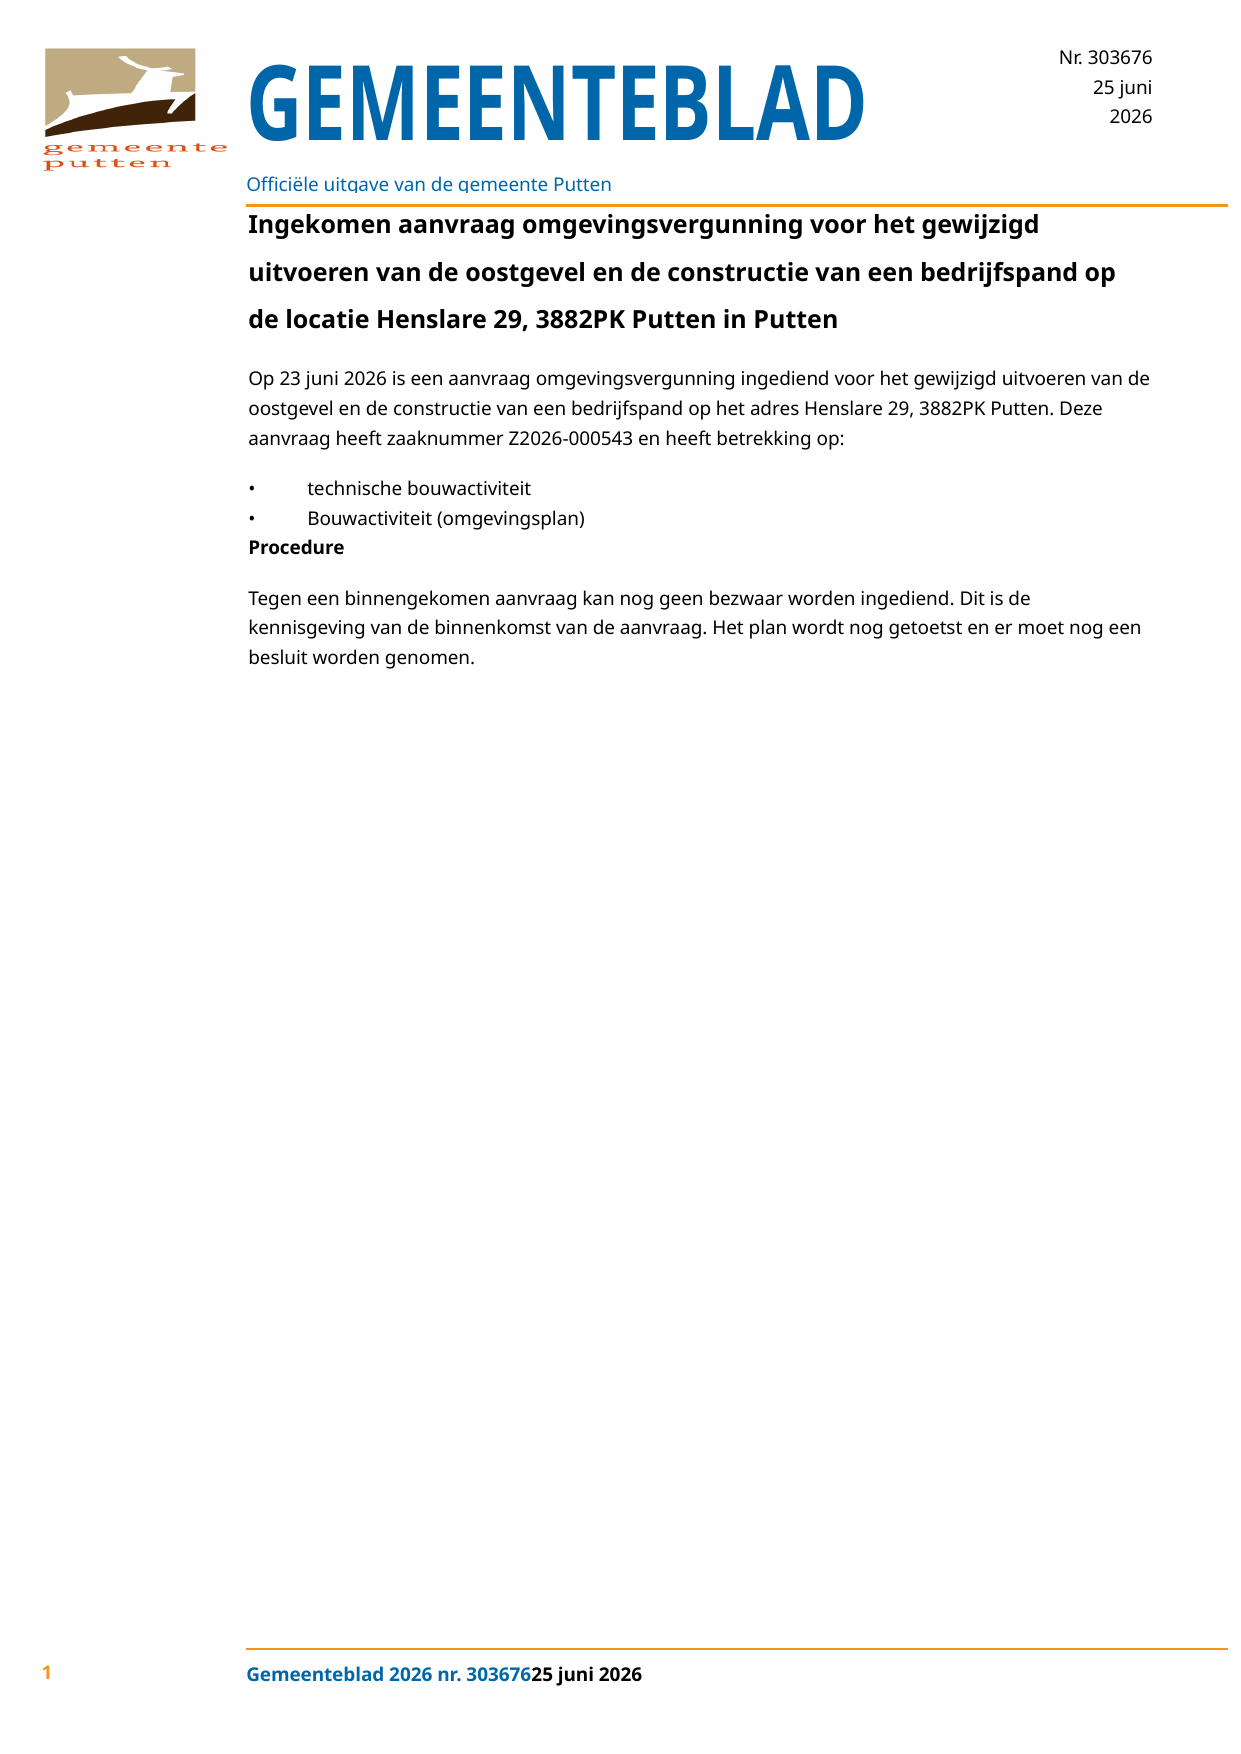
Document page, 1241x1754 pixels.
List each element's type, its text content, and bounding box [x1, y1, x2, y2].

list Bouwactiviteit (omgevingsplan) [248, 505, 1152, 530]
text Tegen een binnengekomen aanvraag kan nog geen bezwaar worden ingediend. Dit is de kennisgeving van de binnenkomst van de aanvraag. Het plan wordt nog getoetst en er moet nog een besluit worden genomen. [248, 585, 1152, 669]
text Procedure [248, 534, 1152, 560]
list technische bouwactiviteit [248, 475, 1152, 501]
text Ingekomen aanvraag omgevingsvergunning voor het gewijzigd uitvoeren van de oostgevel en de constructie van een bedrijfspand op de locatie Henslare 29, 3882PK Putten in Putten [248, 207, 1152, 336]
picture [41, 47, 231, 172]
text Op 23 juni 2026 is een aanvraag omgevingsvergunning ingediend voor het gewijzigd uitvoeren van de oostgevel en de constructie van een bedrijfspand op het adres Henslare 29, 3882PK Putten. Deze aanvraag heeft zaaknummer Z2026-000543 en heeft betrekking op: [248, 366, 1152, 450]
